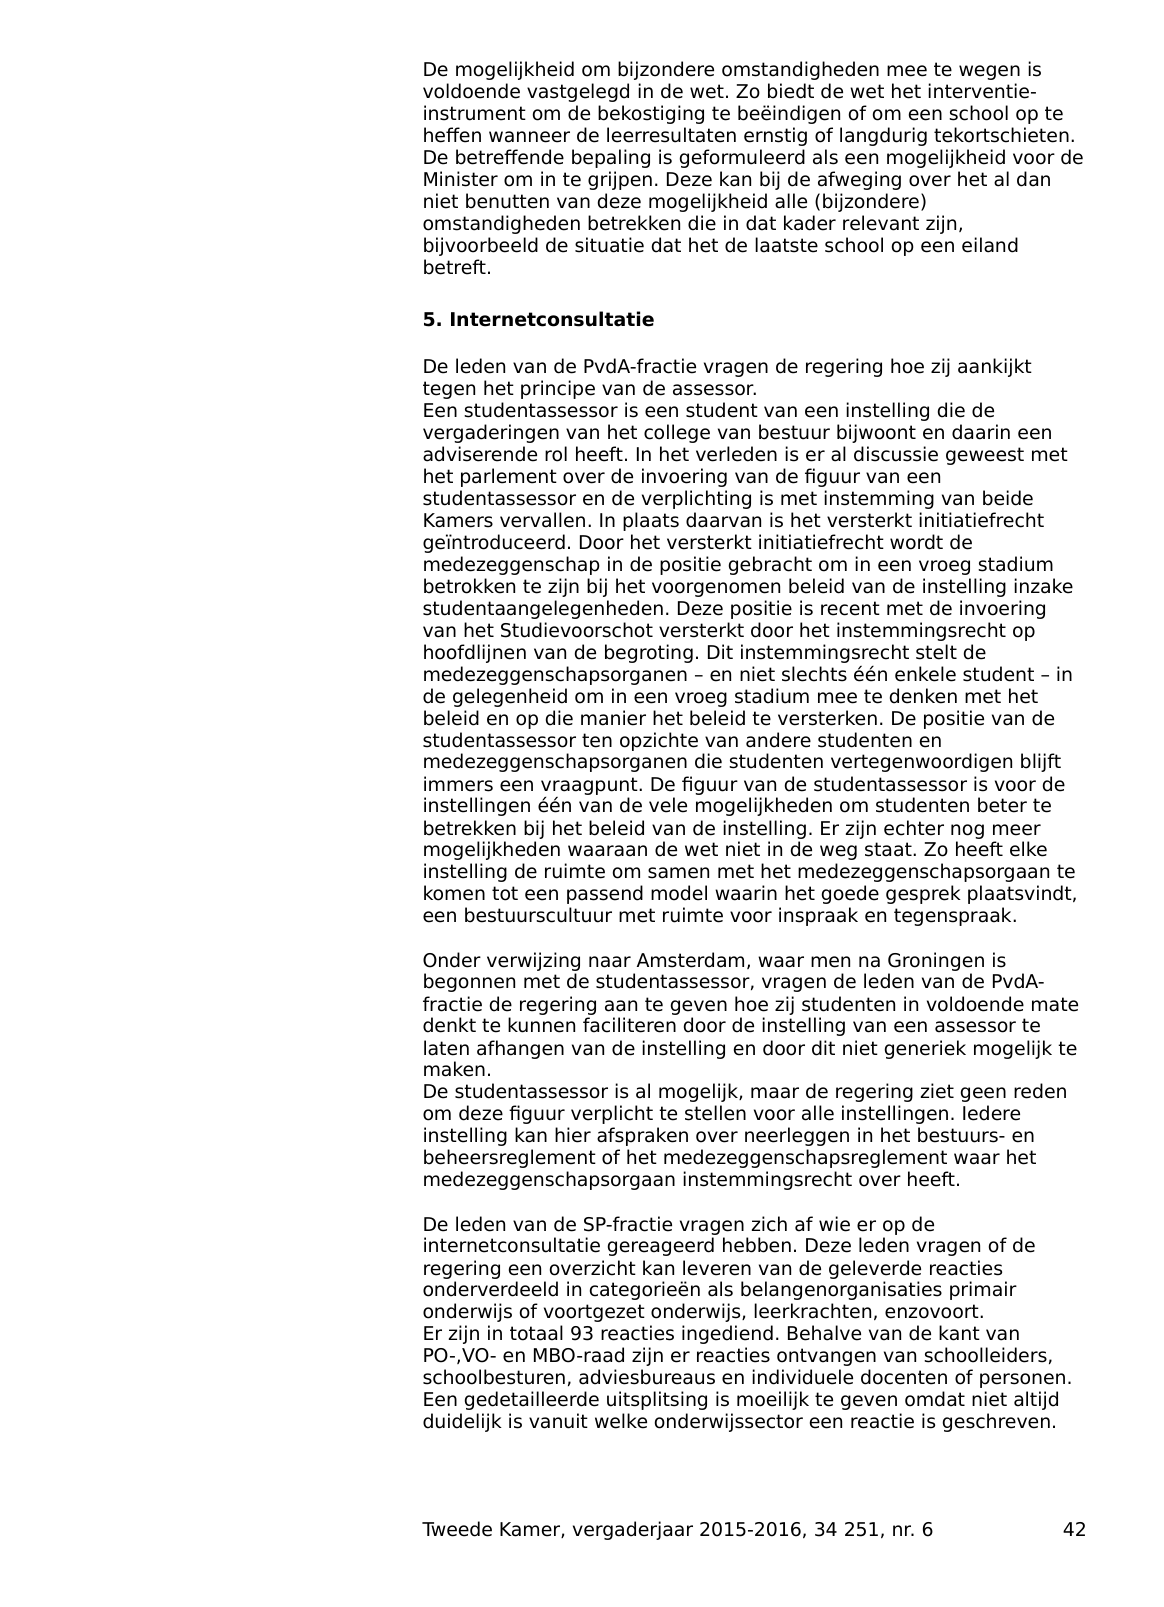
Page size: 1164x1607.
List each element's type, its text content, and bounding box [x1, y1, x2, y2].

subtitle 5. Internetconsultatie [422, 309, 1087, 331]
text Onder verwijzing naar Amsterdam, waar men na Groningen is begonnen met de studentassessor, vragen de leden van de PvdA-fractie de regering aan te geven hoe zij studenten in voldoende mate denkt te kunnen faciliteren door de instelling van een assessor te laten afhangen van de instelling en door dit niet generiek mogelijk te maken. [422, 949, 1087, 1081]
text De mogelijkheid om bijzondere omstandigheden mee te wegen is voldoende vastgelegd in de wet. Zo biedt de wet het interventie-instrument om de bekostiging te beëindigen of om een school op te heffen wanneer de leerresultaten ernstig of langdurig tekortschieten. De betreffende bepaling is geformuleerd als een mogelijkheid voor de Minister om in te grijpen. Deze kan bij de afweging over het al dan niet benutten van deze mogelijkheid alle (bijzondere) omstandigheden betrekken die in dat kader relevant zijn, bijvoorbeeld de situatie dat het de laatste school op een eiland betreft. [422, 59, 1087, 279]
text Er zijn in totaal 93 reacties ingediend. Behalve van de kant van PO-,VO- en MBO-raad zijn er reacties ontvangen van schoolleiders, schoolbesturen, adviesbureaus en individuele docenten of personen. Een gedetailleerde uitsplitsing is moeilijk te geven omdat niet altijd duidelijk is vanuit welke onderwijssector een reactie is geschreven. [422, 1323, 1087, 1433]
text Een studentassessor is een student van een instelling die de vergaderingen van het college van bestuur bijwoont en daarin een adviserende rol heeft. In het verleden is er al discussie geweest met het parlement over de invoering van de figuur van een studentassessor en de verplichting is met instemming van beide Kamers vervallen. In plaats daarvan is het versterkt initiatiefrecht geïntroduceerd. Door het versterkt initiatiefrecht wordt de medezeggenschap in de positie gebracht om in een vroeg stadium betrokken te zijn bij het voorgenomen beleid van de instelling inzake studentaangelegenheden. Deze positie is recent met de invoering van het Studievoorschot versterkt door het instemmingsrecht op hoofdlijnen van de begroting. Dit instemmingsrecht stelt de medezeggenschapsorganen – en niet slechts één enkele student – in de gelegenheid om in een vroeg stadium mee te denken met het beleid en op die manier het beleid te versterken. De positie van de studentassessor ten opzichte van andere studenten en medezeggenschapsorganen die studenten vertegenwoordigen blijft immers een vraagpunt. De figuur van de studentassessor is voor de instellingen één van de vele mogelijkheden om studenten beter te betrekken bij het beleid van de instelling. Er zijn echter nog meer mogelijkheden waaraan de wet niet in de weg staat. Zo heeft elke instelling de ruimte om samen met het medezeggenschapsorgaan te komen tot een passend model waarin het goede gesprek plaatsvindt, een bestuurscultuur met ruimte voor inspraak en tegenspraak. [422, 400, 1087, 927]
text De studentassessor is al mogelijk, maar de regering ziet geen reden om deze figuur verplicht te stellen voor alle instellingen. Iedere instelling kan hier afspraken over neerleggen in het bestuurs- en beheersreglement of het medezeggenschapsreglement waar het medezeggenschapsorgaan instemmingsrecht over heeft. [422, 1081, 1087, 1191]
text De leden van de SP-fractie vragen zich af wie er op de internetconsultatie gereageerd hebben. Deze leden vragen of de regering een overzicht kan leveren van de geleverde reacties onderverdeeld in categorieën als belangenorganisaties primair onderwijs of voortgezet onderwijs, leerkrachten, enzovoort. [422, 1213, 1087, 1323]
text De leden van de PvdA-fractie vragen de regering hoe zij aankijkt tegen het principe van de assessor. [422, 356, 1087, 400]
